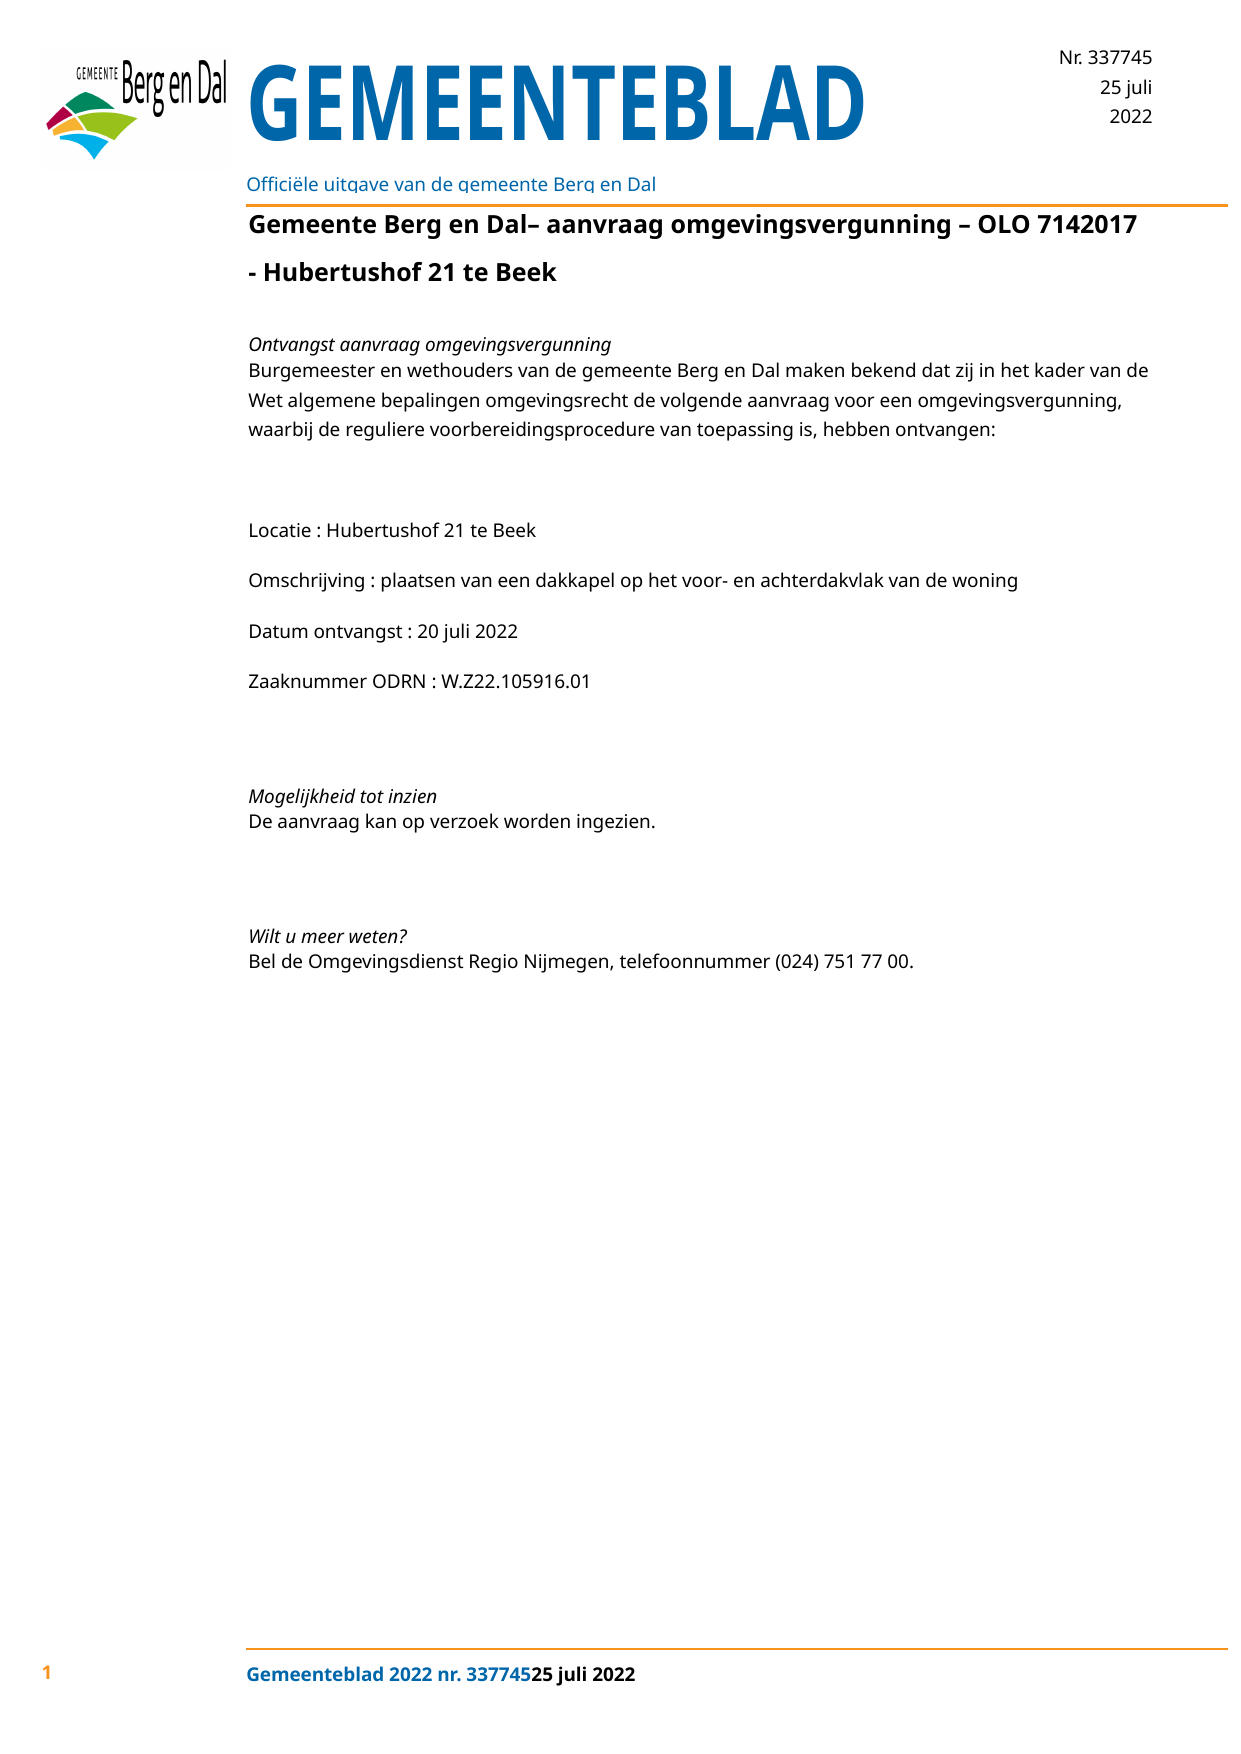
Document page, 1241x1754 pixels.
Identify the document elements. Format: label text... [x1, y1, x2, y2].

text Datum ontvangst : 20 juli 2022 [248, 618, 1152, 644]
text Mogelijkheid tot inzien [248, 783, 1152, 808]
text De aanvraag kan op verzoek worden ingezien. [248, 808, 1152, 834]
text Locatie : Hubertushof 21 te Beek [248, 517, 1152, 543]
text Ontvangst aanvraag omgevingsvergunning [248, 331, 1152, 357]
text Omschrijving : plaatsen van een dakkapel op het voor- en achterdakvlak van de woning [248, 568, 1152, 593]
text Gemeente Berg en Dal– aanvraag omgevingsvergunning – OLO 7142017 - Hubertushof 21 te Beek [248, 207, 1152, 288]
text Wilt u meer weten? [248, 923, 1152, 949]
text Burgemeester en wethouders van de gemeente Berg en Dal maken bekend dat zij in het kader van de Wet algemene bepalingen omgevingsrecht de volgende aanvraag voor een omgevingsvergunning, waarbij de reguliere voorbereidingsprocedure van toepassing is, hebben ontvangen: [248, 357, 1152, 442]
text Zaaknummer ODRN : W.Z22.105916.01 [248, 668, 1152, 694]
text Bel de Omgevingsdienst Regio Nijmegen, telefoonnummer (024) 751 77 00. [248, 949, 1152, 974]
picture [41, 47, 231, 172]
